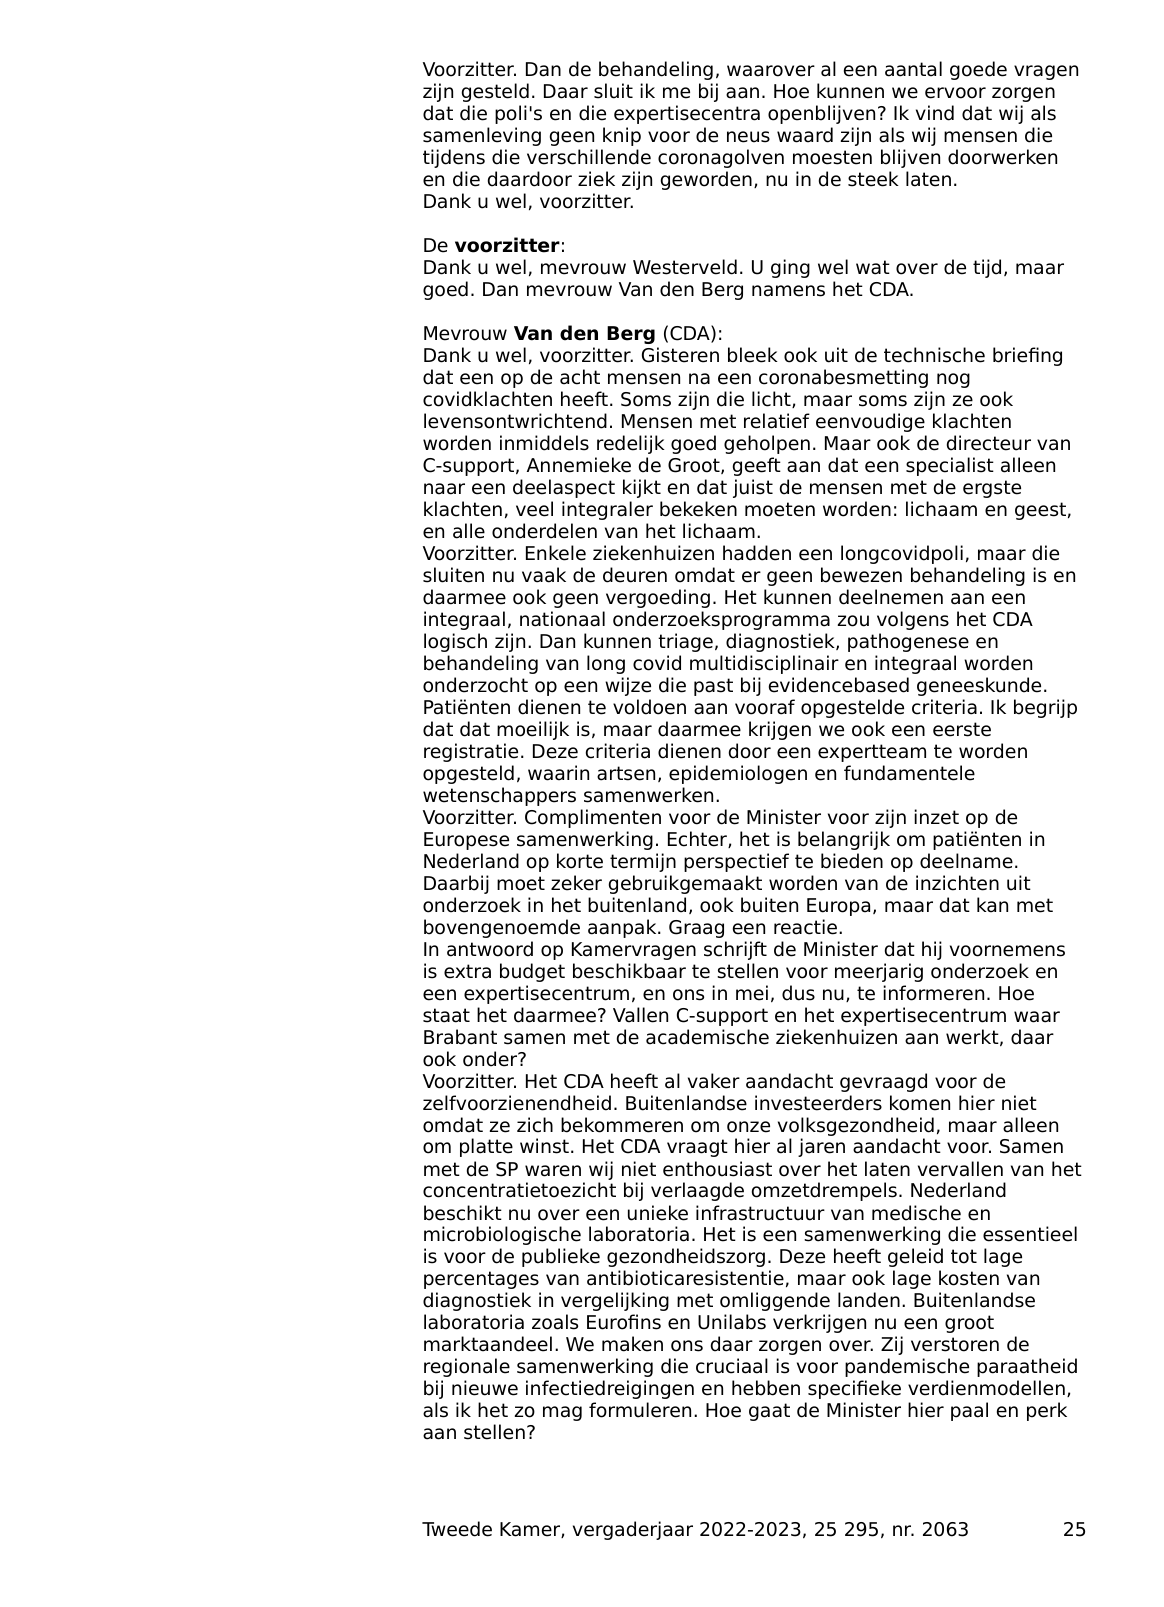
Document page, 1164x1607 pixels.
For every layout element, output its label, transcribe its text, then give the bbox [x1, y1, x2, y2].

text Voorzitter. Het CDA heeft al vaker aandacht gevraagd voor de zelfvoorzienendheid. Buitenlandse investeerders komen hier niet omdat ze zich bekommeren om onze volksgezondheid, maar alleen om platte winst. Het CDA vraagt hier al jaren aandacht voor. Samen met de SP waren wij niet enthousiast over het laten vervallen van het concentratietoezicht bij verlaagde omzetdrempels. Nederland beschikt nu over een unieke infrastructuur van medische en microbiologische laboratoria. Het is een samenwerking die essentieel is voor de publieke gezondheidszorg. Deze heeft geleid tot lage percentages van antibioticaresistentie, maar ook lage kosten van diagnostiek in vergelijking met omliggende landen. Buitenlandse laboratoria zoals Eurofins en Unilabs verkrijgen nu een groot marktaandeel. We maken ons daar zorgen over. Zij verstoren de regionale samenwerking die cruciaal is voor pandemische paraatheid bij nieuwe infectiedreigingen en hebben specifieke verdienmodellen, als ik het zo mag formuleren. Hoe gaat de Minister hier paal en perk aan stellen? [422, 1071, 1087, 1444]
text Voorzitter. Dan de behandeling, waarover al een aantal goede vragen zijn gesteld. Daar sluit ik me bij aan. Hoe kunnen we ervoor zorgen dat die poli's en die expertisecentra openblijven? Ik vind dat wij als samenleving geen knip voor de neus waard zijn als wij mensen die tijdens die verschillende coronagolven moesten blijven doorwerken en die daardoor ziek zijn geworden, nu in de steek laten. [422, 59, 1087, 191]
text Dank u wel, mevrouw Westerveld. U ging wel wat over de tijd, maar goed. Dan mevrouw Van den Berg namens het CDA. [422, 257, 1087, 301]
text Dank u wel, voorzitter. [422, 191, 1087, 213]
text Dank u wel, voorzitter. Gisteren bleek ook uit de technische briefing dat een op de acht mensen na een coronabesmetting nog covidklachten heeft. Soms zijn die licht, maar soms zijn ze ook levensontwrichtend. Mensen met relatief eenvoudige klachten worden inmiddels redelijk goed geholpen. Maar ook de directeur van C-support, Annemieke de Groot, geeft aan dat een specialist alleen naar een deelaspect kijkt en dat juist de mensen met de ergste klachten, veel integraler bekeken moeten worden: lichaam en geest, en alle onderdelen van het lichaam. [422, 345, 1087, 543]
text Voorzitter. Enkele ziekenhuizen hadden een longcovidpoli, maar die sluiten nu vaak de deuren omdat er geen bewezen behandeling is en daarmee ook geen vergoeding. Het kunnen deelnemen aan een integraal, nationaal onderzoeksprogramma zou volgens het CDA logisch zijn. Dan kunnen triage, diagnostiek, pathogenese en behandeling van long covid multidisciplinair en integraal worden onderzocht op een wijze die past bij evidencebased geneeskunde. Patiënten dienen te voldoen aan vooraf opgestelde criteria. Ik begrijp dat dat moeilijk is, maar daarmee krijgen we ook een eerste registratie. Deze criteria dienen door een expertteam te worden opgesteld, waarin artsen, epidemiologen en fundamentele wetenschappers samenwerken. [422, 543, 1087, 807]
text De voorzitter: [422, 235, 1087, 257]
text Voorzitter. Complimenten voor de Minister voor zijn inzet op de Europese samenwerking. Echter, het is belangrijk om patiënten in Nederland op korte termijn perspectief te bieden op deelname. Daarbij moet zeker gebruikgemaakt worden van de inzichten uit onderzoek in het buitenland, ook buiten Europa, maar dat kan met bovengenoemde aanpak. Graag een reactie. [422, 807, 1087, 939]
text Mevrouw Van den Berg (CDA): [422, 323, 1087, 345]
text In antwoord op Kamervragen schrijft de Minister dat hij voornemens is extra budget beschikbaar te stellen voor meerjarig onderzoek en een expertisecentrum, en ons in mei, dus nu, te informeren. Hoe staat het daarmee? Vallen C-support en het expertisecentrum waar Brabant samen met de academische ziekenhuizen aan werkt, daar ook onder? [422, 939, 1087, 1071]
